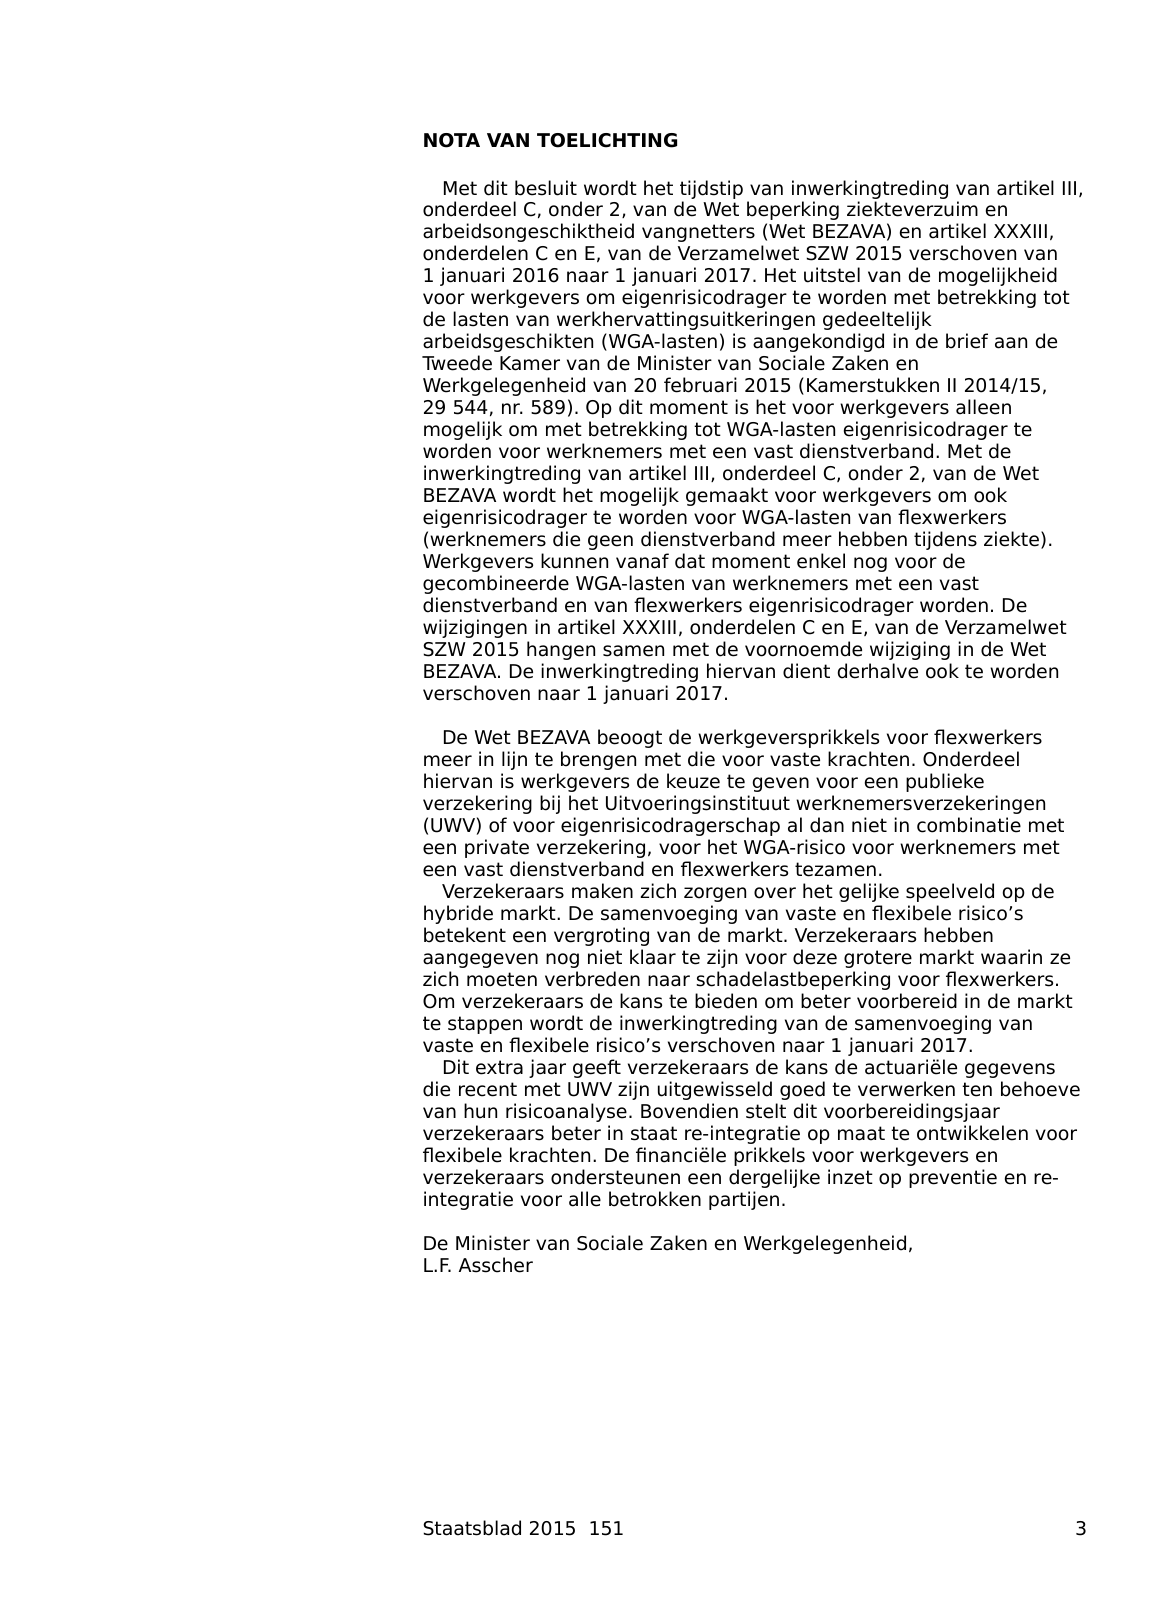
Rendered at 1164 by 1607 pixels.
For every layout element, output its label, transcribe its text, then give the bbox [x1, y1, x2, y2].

text Verzekeraars maken zich zorgen over het gelijke speelveld op de hybride markt. De samenvoeging van vaste en flexibele risico’s betekent een vergroting van de markt. Verzekeraars hebben aangegeven nog niet klaar te zijn voor deze grotere markt waarin ze zich moeten verbreden naar schadelastbeperking voor flexwerkers. Om verzekeraars de kans te bieden om beter voorbereid in de markt te stappen wordt de inwerkingtreding van de samenvoeging van vaste en flexibele risico’s verschoven naar 1 januari 2017. [422, 881, 1087, 1057]
subtitle NOTA VAN TOELICHTING [422, 130, 1087, 152]
text Met dit besluit wordt het tijdstip van inwerkingtreding van artikel III, onderdeel C, onder 2, van de Wet beperking ziekteverzuim en arbeidsongeschiktheid vangnetters (Wet BEZAVA) en artikel XXXIII, onderdelen C en E, van de Verzamelwet SZW 2015 verschoven van 1 januari 2016 naar 1 januari 2017. Het uitstel van de mogelijkheid voor werkgevers om eigenrisicodrager te worden met betrekking tot de lasten van werkhervattingsuitkeringen gedeeltelijk arbeidsgeschikten (WGA-lasten) is aangekondigd in de brief aan de Tweede Kamer van de Minister van Sociale Zaken en Werkgelegenheid van 20 februari 2015 (Kamerstukken II 2014/15, 29 544, nr. 589). Op dit moment is het voor werkgevers alleen mogelijk om met betrekking tot WGA-lasten eigenrisicodrager te worden voor werknemers met een vast dienstverband. Met de inwerkingtreding van artikel III, onderdeel C, onder 2, van de Wet BEZAVA wordt het mogelijk gemaakt voor werkgevers om ook eigenrisicodrager te worden voor WGA-lasten van flexwerkers (werknemers die geen dienstverband meer hebben tijdens ziekte). Werkgevers kunnen vanaf dat moment enkel nog voor de gecombineerde WGA-lasten van werknemers met een vast dienstverband en van flexwerkers eigenrisicodrager worden. De wijzigingen in artikel XXXIII, onderdelen C en E, van de Verzamelwet SZW 2015 hangen samen met de voornoemde wijziging in de Wet BEZAVA. De inwerkingtreding hiervan dient derhalve ook te worden verschoven naar 1 januari 2017. [422, 177, 1087, 705]
text De Wet BEZAVA beoogt de werkgeversprikkels voor flexwerkers meer in lijn te brengen met die voor vaste krachten. Onderdeel hiervan is werkgevers de keuze te geven voor een publieke verzekering bij het Uitvoeringsinstituut werknemersverzekeringen (UWV) of voor eigenrisicodragerschap al dan niet in combinatie met een private verzekering, voor het WGA-risico voor werknemers met een vast dienstverband en flexwerkers tezamen. [422, 727, 1087, 881]
text De Minister van Sociale Zaken en Werkgelegenheid, L.F. Asscher [422, 1233, 1087, 1277]
text Dit extra jaar geeft verzekeraars de kans de actuariële gegevens die recent met UWV zijn uitgewisseld goed te verwerken ten behoeve van hun risicoanalyse. Bovendien stelt dit voorbereidingsjaar verzekeraars beter in staat re-integratie op maat te ontwikkelen voor flexibele krachten. De financiële prikkels voor werkgevers en verzekeraars ondersteunen een dergelijke inzet op preventie en re-integratie voor alle betrokken partijen. [422, 1057, 1087, 1211]
